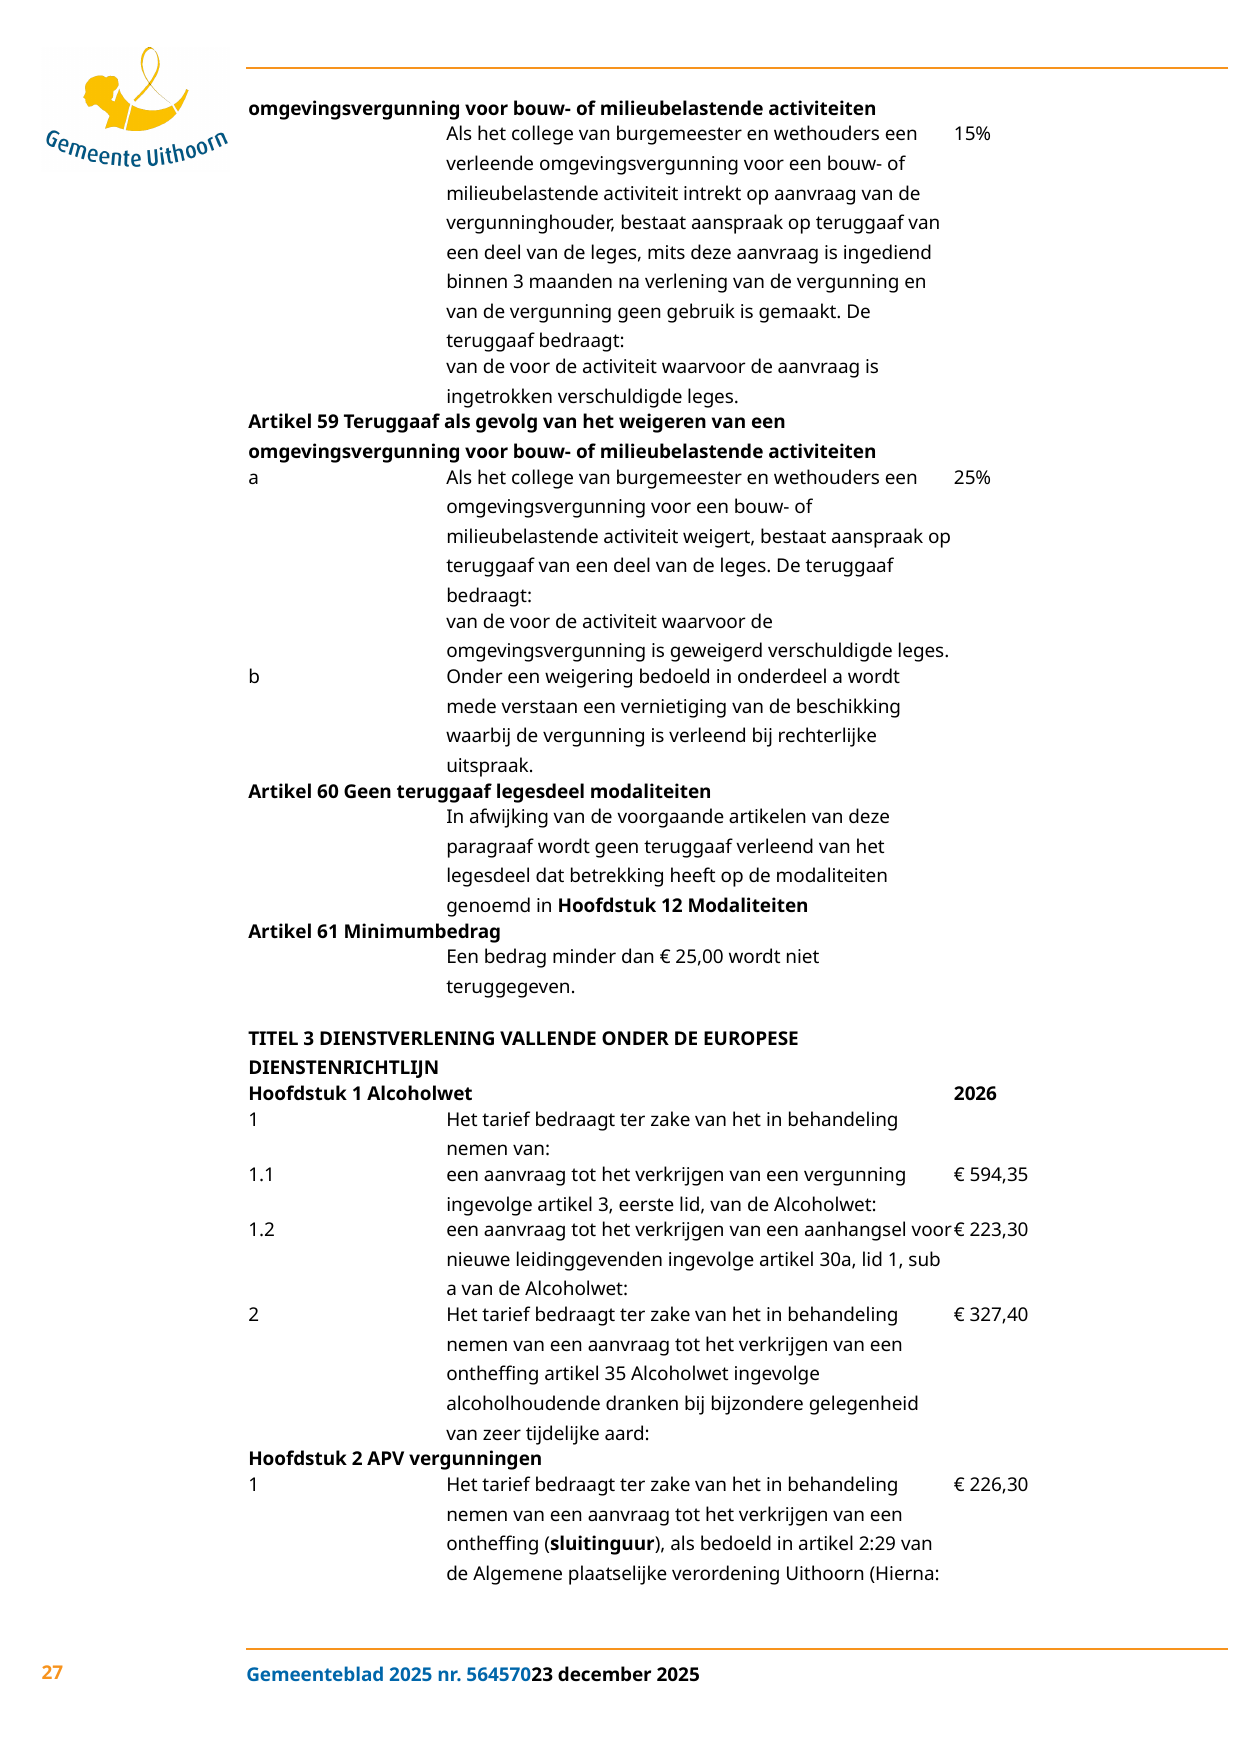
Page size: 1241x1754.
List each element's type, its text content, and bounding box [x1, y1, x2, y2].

table_cell [248, 353, 446, 409]
picture [41, 47, 231, 172]
table_cell 1 [248, 1471, 446, 1586]
table_cell [248, 944, 446, 999]
table_cell 1.2 [248, 1216, 446, 1301]
table_cell TITEL 3 DIENSTVERLENING VALLENDE ONDER DE EUROPESE DIENSTENRICHTLIJN [248, 1025, 954, 1080]
table_cell een aanvraag tot het verkrijgen van een vergunning ingevolge artikel 3, eerste lid, van de Alcoholwet: [446, 1161, 954, 1216]
table_cell omgevingsvergunning voor bouw- of milieubelastende activiteiten [248, 95, 954, 121]
table_cell [954, 663, 1152, 778]
table_cell [954, 918, 1152, 944]
table_cell [954, 95, 1152, 121]
table_cell [248, 121, 446, 353]
table_cell Onder een weigering bedoeld in onderdeel a wordt mede verstaan een vernietiging van de beschikking waarbij de vergunning is verleend bij rechterlijke uitspraak. [446, 663, 954, 778]
table_cell Het tarief bedraagt ter zake van het in behandeling nemen van: [446, 1106, 954, 1161]
table_cell 25% [954, 464, 1152, 608]
table_cell € 594,35 [954, 1161, 1152, 1216]
table_cell Als het college van burgemeester en wethouders een omgevingsvergunning voor een bouw- of milieubelastende activiteit weigert, bestaat aanspraak op teruggaaf van een deel van de leges. De teruggaaf bedraagt: [446, 464, 954, 608]
table_cell [954, 353, 1152, 409]
table_cell Een bedrag minder dan € 25,00 wordt niet teruggegeven. [446, 944, 954, 999]
table_cell [248, 804, 446, 918]
table_cell [954, 409, 1152, 464]
table_cell van de voor de activiteit waarvoor de omgevingsvergunning is geweigerd verschuldigde leges. [446, 608, 954, 663]
table_cell een aanvraag tot het verkrijgen van een aanhangsel voor nieuwe leidinggevenden ingevolge artikel 30a, lid 1, sub a van de Alcoholwet: [446, 1216, 954, 1301]
table_cell van de voor de activiteit waarvoor de aanvraag is ingetrokken verschuldigde leges. [446, 353, 954, 409]
table_cell Artikel 61 Minimumbedrag [248, 918, 954, 944]
table_cell Hoofdstuk 2 APV vergunningen [248, 1445, 954, 1471]
table_cell 15% [954, 121, 1152, 353]
table_cell [248, 999, 1152, 1025]
table_cell Het tarief bedraagt ter zake van het in behandeling nemen van een aanvraag tot het verkrijgen van een ontheffing artikel 35 Alcoholwet ingevolge alcoholhoudende dranken bij bijzondere gelegenheid van zeer tijdelijke aard: [446, 1301, 954, 1445]
table_cell b [248, 663, 446, 778]
table_cell Als het college van burgemeester en wethouders een verleende omgevingsvergunning voor een bouw- of milieubelastende activiteit intrekt op aanvraag van de vergunninghouder, bestaat aanspraak op teruggaaf van een deel van de leges, mits deze aanvraag is ingediend binnen 3 maanden na verlening van de vergunning en van de vergunning geen gebruik is gemaakt. De teruggaaf bedraagt: [446, 121, 954, 353]
table_cell 2026 [954, 1080, 1152, 1106]
table_cell [954, 1025, 1152, 1080]
table_cell [954, 944, 1152, 999]
table_cell € 226,30 [954, 1471, 1152, 1586]
table_cell 2 [248, 1301, 446, 1445]
table_cell Hoofdstuk 1 Alcoholwet [248, 1080, 954, 1106]
table_cell [954, 608, 1152, 663]
table_cell 1.1 [248, 1161, 446, 1216]
table_cell In afwijking van de voorgaande artikelen van deze paragraaf wordt geen teruggaaf verleend van het legesdeel dat betrekking heeft op de modaliteiten genoemd in Hoofdstuk 12 Modaliteiten [446, 804, 954, 918]
table_cell [954, 804, 1152, 918]
table_cell Artikel 60 Geen teruggaaf legesdeel modaliteiten [248, 778, 954, 803]
table_cell a [248, 464, 446, 608]
table_cell [954, 1106, 1152, 1161]
table_cell [954, 778, 1152, 803]
table_cell [954, 1445, 1152, 1471]
table_cell 1 [248, 1106, 446, 1161]
table_cell € 223,30 [954, 1216, 1152, 1301]
table_cell Het tarief bedraagt ter zake van het in behandeling nemen van een aanvraag tot het verkrijgen van een ontheffing (sluitinguur), als bedoeld in artikel 2:29 van de Algemene plaatselijke verordening Uithoorn (Hierna: [446, 1471, 954, 1586]
table_cell € 327,40 [954, 1301, 1152, 1445]
table_cell Artikel 59 Teruggaaf als gevolg van het weigeren van een omgevingsvergunning voor bouw- of milieubelastende activiteiten [248, 409, 954, 464]
table_cell [248, 608, 446, 663]
